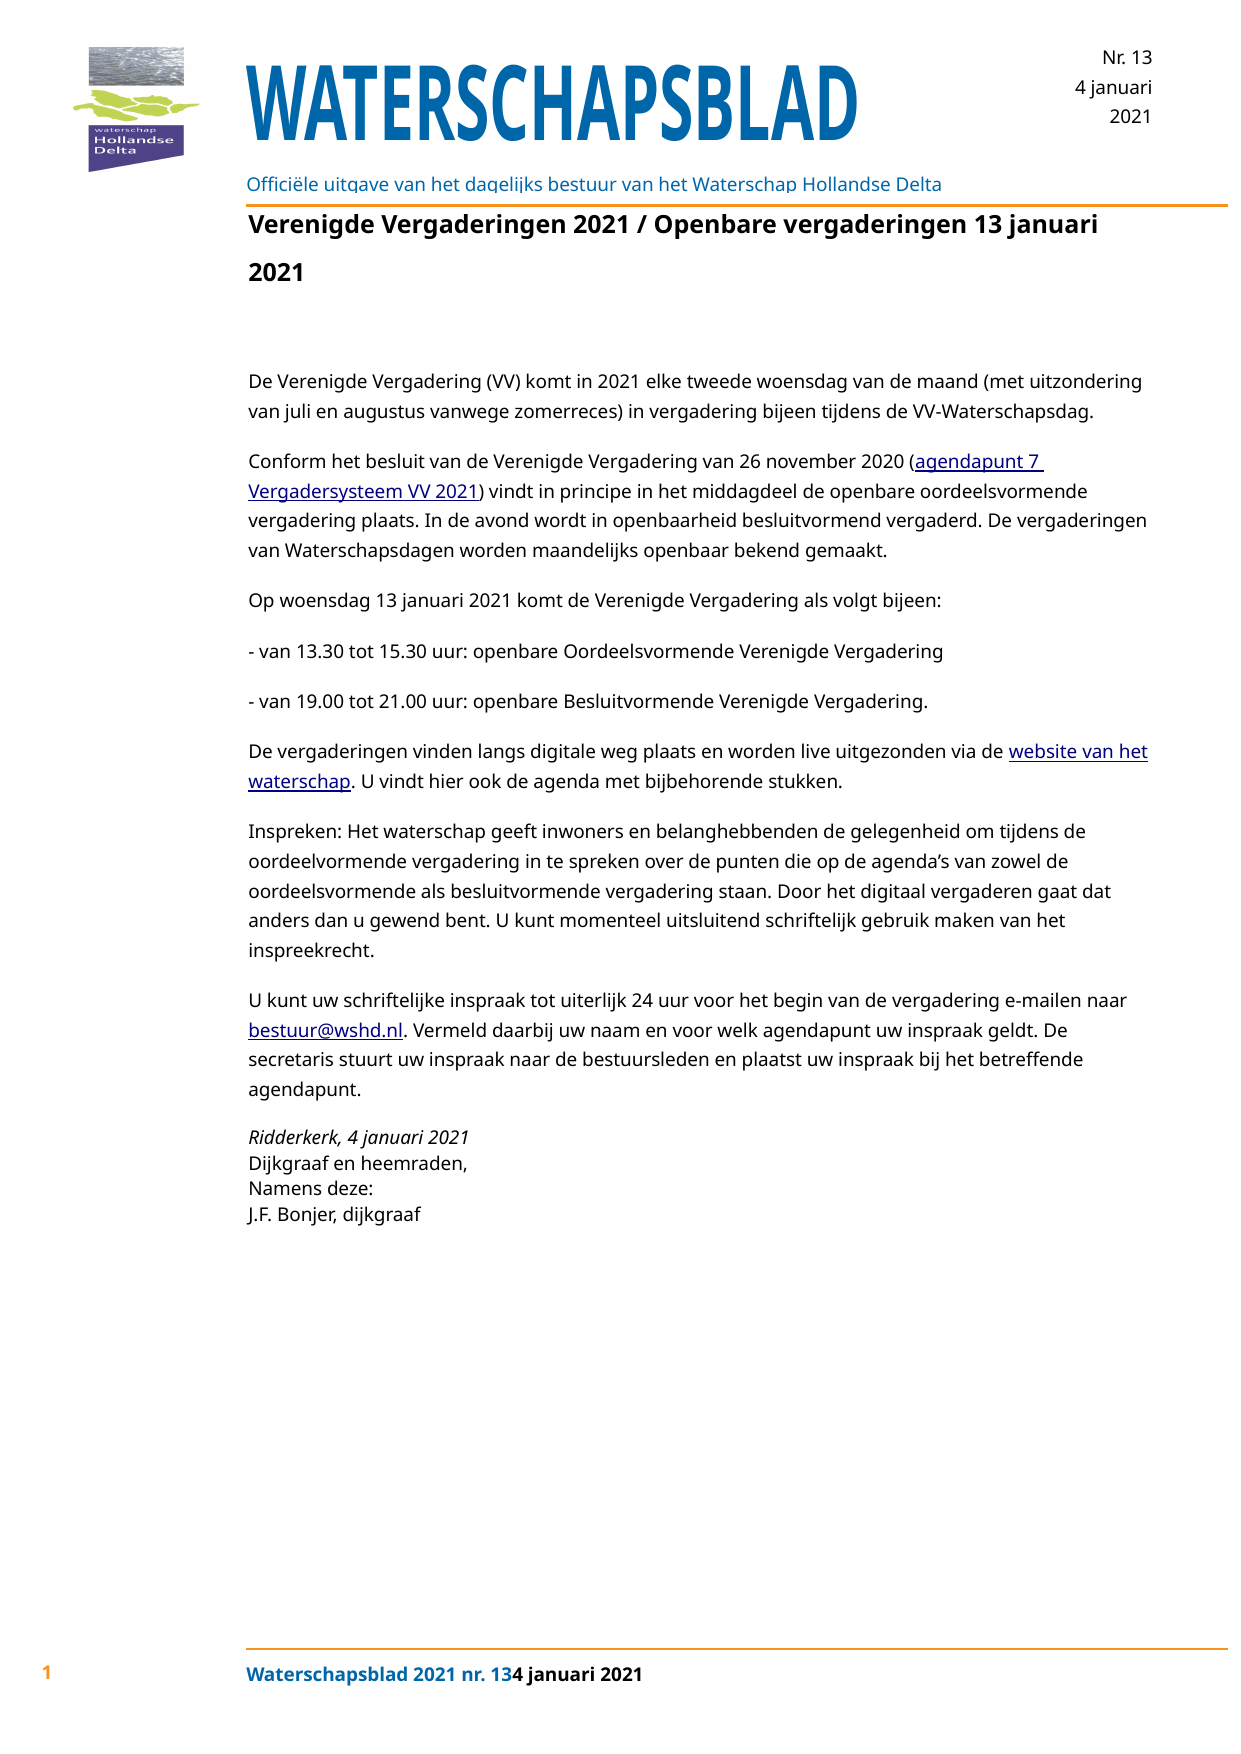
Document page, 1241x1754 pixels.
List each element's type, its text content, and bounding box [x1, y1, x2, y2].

text De vergaderingen vinden langs digitale weg plaats en worden live uitgezonden via de website van het waterschap. U vindt hier ook de agenda met bijbehorende stukken. [248, 739, 1152, 794]
text - van 19.00 tot 21.00 uur: openbare Besluitvormende Verenigde Vergadering. [248, 688, 1152, 714]
text J.F. Bonjer, dijkgraaf [248, 1201, 1152, 1227]
text U kunt uw schriftelijke inspraak tot uiterlijk 24 uur voor het begin van de vergadering e-mailen naar bestuur@wshd.nl. Vermeld daarbij uw naam en voor welk agendapunt uw inspraak geldt. De secretaris stuurt uw inspraak naar de bestuursleden en plaatst uw inspraak bij het betreffende agendapunt. [248, 987, 1152, 1102]
text Conform het besluit van de Verenigde Vergadering van 26 november 2020 (agendapunt 7 Vergadersysteem VV 2021) vindt in principe in het middagdeel de openbare oordeelsvormende vergadering plaats. In de avond wordt in openbaarheid besluitvormend vergaderd. De vergaderingen van Waterschapsdagen worden maandelijks openbaar bekend gemaakt. [248, 448, 1152, 563]
text Verenigde Vergaderingen 2021 / Openbare vergaderingen 13 januari 2021 [248, 207, 1152, 288]
text - van 13.30 tot 15.30 uur: openbare Oordeelsvormende Verenigde Vergadering [248, 638, 1152, 664]
text Dijkgraaf en heemraden, [248, 1150, 1152, 1176]
text Op woensdag 13 januari 2021 komt de Verenigde Vergadering als volgt bijeen: [248, 587, 1152, 613]
text Namens deze: [248, 1176, 1152, 1201]
picture [41, 47, 231, 172]
text De Verenigde Vergadering (VV) komt in 2021 elke tweede woensdag van de maand (met uitzondering van juli en augustus vanwege zomerreces) in vergadering bijeen tijdens de VV-Waterschapsdag. [248, 368, 1152, 424]
text Inspreken: Het waterschap geeft inwoners en belanghebbenden de gelegenheid om tijdens de oordeelvormende vergadering in te spreken over de punten die op de agenda’s van zowel de oordeelsvormende als besluitvormende vergadering staan. Door het digitaal vergaderen gaat dat anders dan u gewend bent. U kunt momenteel uitsluitend schriftelijk gebruik maken van het inspreekrecht. [248, 819, 1152, 963]
text Ridderkerk, 4 januari 2021 [248, 1124, 1152, 1150]
